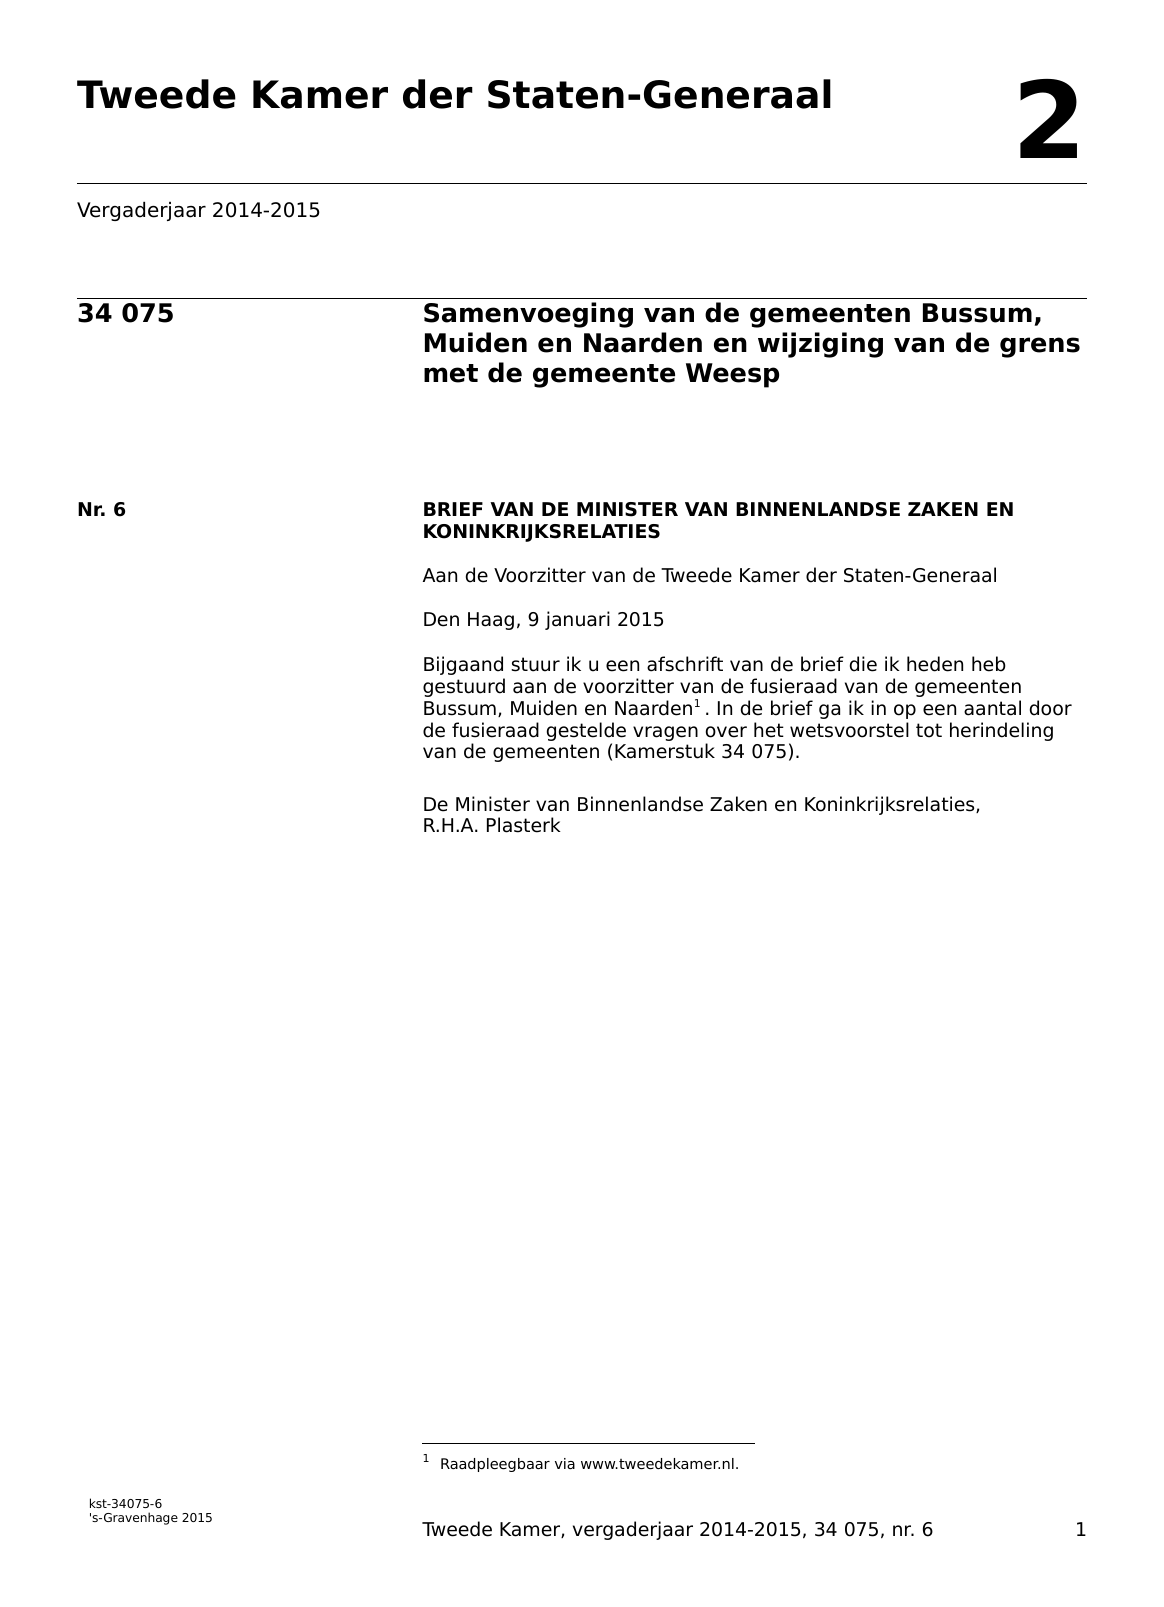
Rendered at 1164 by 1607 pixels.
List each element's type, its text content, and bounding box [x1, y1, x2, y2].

table_cell Vergaderjaar 2014-2015 [77, 184, 1087, 298]
text Raadpleegbaar via www.tweedekamer.nl. [422, 1452, 1087, 1474]
text Den Haag, 9 januari 2015 [422, 609, 1087, 631]
text Aan de Voorzitter van de Tweede Kamer der Staten-Generaal [422, 565, 1087, 587]
text Bijgaand stuur ik u een afschrift van de brief die ik heden heb gestuurd aan de voorzitter van de fusieraad van de gemeenten Bussum, Muiden en Naarden. In de brief ga ik in op een aantal door de fusieraad gestelde vragen over het wetsvoorstel tot herindeling van de gemeenten (Kamerstuk 34 075). [422, 653, 1087, 763]
table_header 2 [886, 59, 1087, 183]
text De Minister van Binnenlandse Zaken en Koninkrijksrelaties, R.H.A. Plasterk [422, 793, 1087, 837]
table_header Tweede Kamer der Staten-Generaal [77, 59, 886, 183]
subtitle 34 075 Samenvoeging van de gemeenten Bussum, Muiden en Naarden en wijziging van de grens met de gemeente Weesp [77, 299, 1087, 388]
subtitle Nr. 6 BRIEF VAN DE MINISTER VAN BINNENLANDSE ZAKEN EN KONINKRIJKSRELATIES [77, 499, 1087, 543]
text kst-34075-6 [88, 1497, 323, 1511]
text 's-Gravenhage 2015 [88, 1511, 323, 1525]
